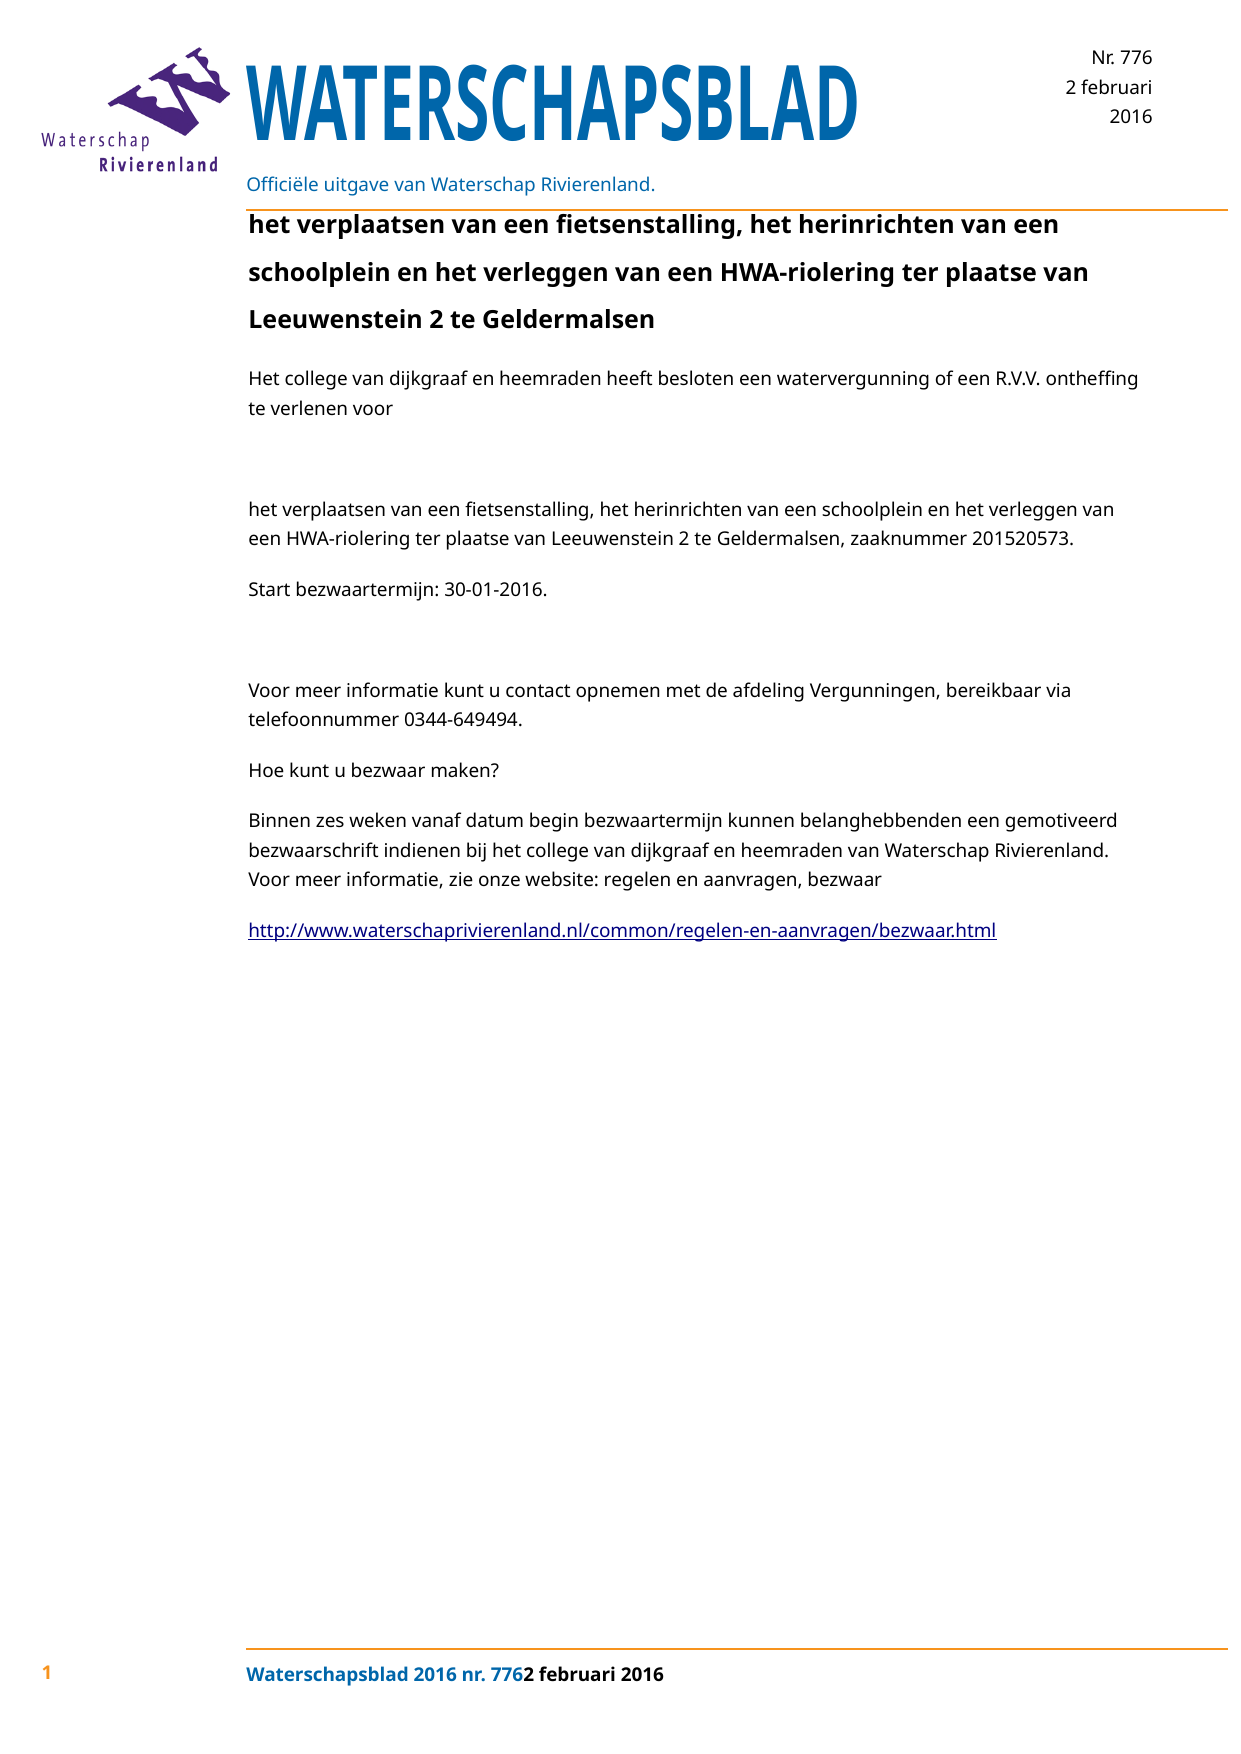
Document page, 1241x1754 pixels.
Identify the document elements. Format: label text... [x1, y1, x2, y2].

text Voor meer informatie kunt u contact opnemen met de afdeling Vergunningen, bereikbaar via telefoonnummer 0344-649494. [248, 677, 1152, 732]
text Binnen zes weken vanaf datum begin bezwaartermijn kunnen belanghebbenden een gemotiveerd bezwaarschrift indienen bij het college van dijkgraaf en heemraden van Waterschap Rivierenland. Voor meer informatie, zie onze website: regelen en aanvragen, bezwaar [248, 807, 1152, 892]
text Het college van dijkgraaf en heemraden heeft besloten een watervergunning of een R.V.V. ontheffing te verlenen voor [248, 366, 1152, 421]
picture [41, 47, 231, 172]
text het verplaatsen van een fietsenstalling, het herinrichten van een schoolplein en het verleggen van een HWA-riolering ter plaatse van Leeuwenstein 2 te Geldermalsen [248, 211, 1152, 336]
text het verplaatsen van een fietsenstalling, het herinrichten van een schoolplein en het verleggen van een HWA-riolering ter plaatse van Leeuwenstein 2 te Geldermalsen, zaaknummer 201520573. [248, 496, 1152, 551]
text Start bezwaartermijn: 30-01-2016. [248, 576, 1152, 602]
text http://www.waterschaprivierenland.nl/common/regelen-en-aanvragen/bezwaar.html [248, 917, 1152, 942]
text Hoe kunt u bezwaar maken? [248, 757, 1152, 782]
